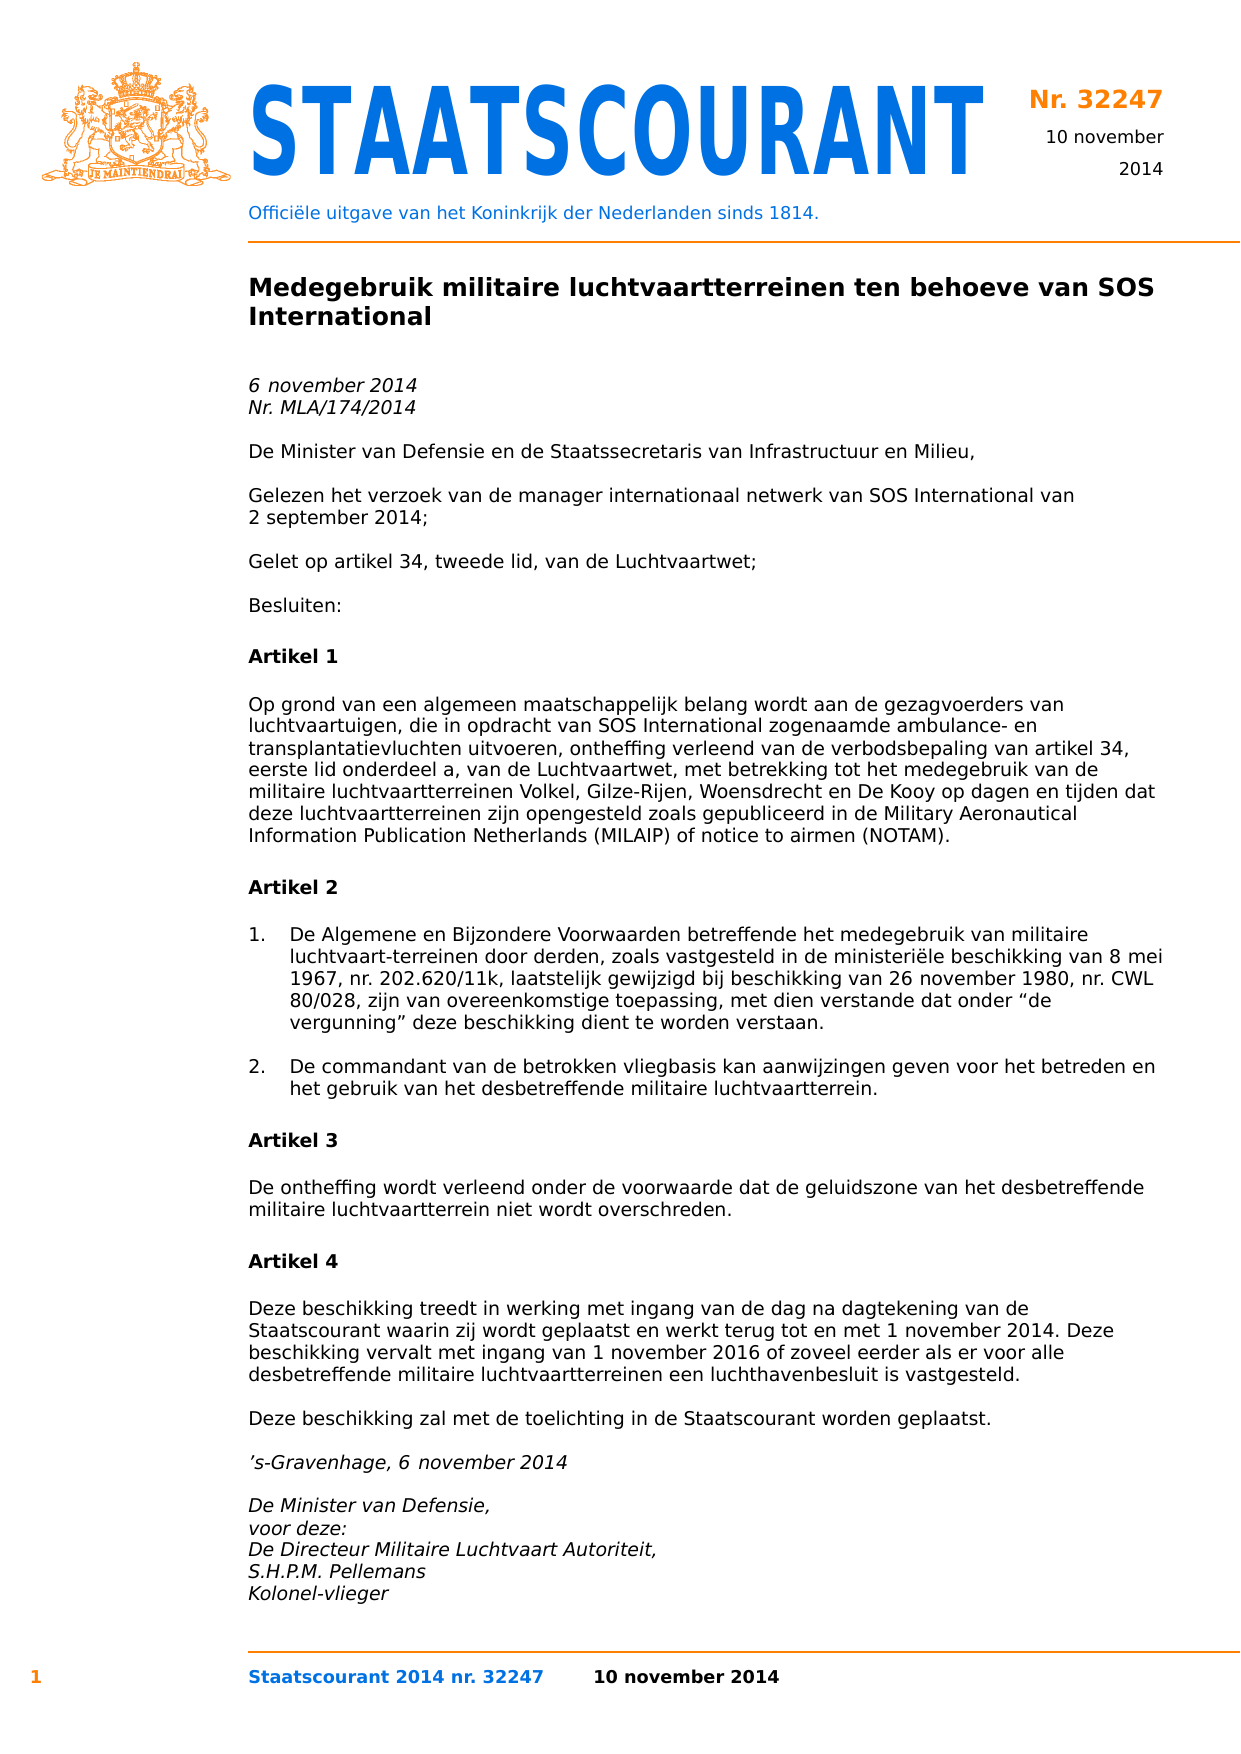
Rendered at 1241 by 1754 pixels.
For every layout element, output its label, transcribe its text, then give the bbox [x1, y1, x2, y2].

text De Minister van Defensie en de Staatssecretaris van Infrastructuur en Milieu, [248, 441, 1163, 463]
text 2. De commandant van de betrokken vliegbasis kan aanwijzingen geven voor het betreden en het gebruik van het desbetreffende militaire luchtvaartterrein. [248, 1056, 1163, 1100]
text De Minister van Defensie, voor deze: De Directeur Militaire Luchtvaart Autoriteit, S.H.P.M. Pellemans Kolonel-vlieger [248, 1495, 1163, 1605]
text Gelezen het verzoek van de manager internationaal netwerk van SOS International van 2 september 2014; [248, 485, 1163, 529]
text Besluiten: [248, 594, 1163, 616]
table_header Nr. 32247 [998, 62, 1240, 121]
picture [41, 62, 231, 186]
text Nr. MLA/174/2014 [248, 397, 1163, 419]
table_cell Officiële uitgave van het Koninkrijk der Nederlanden sinds 1814. [248, 203, 1240, 241]
text De ontheffing wordt verleend onder de voorwaarde dat de geluidszone van het desbetreffende militaire luchtvaartterrein niet wordt overschreden. [248, 1177, 1163, 1221]
text Deze beschikking treedt in werking met ingang van de dag na dagtekening van de Staatscourant waarin zij wordt geplaatst en werkt terug tot en met 1 november 2014. Deze beschikking vervalt met ingang van 1 november 2016 of zoveel eerder als er voor alle desbetreffende militaire luchtvaartterreinen een luchthavenbesluit is vastgesteld. [248, 1298, 1163, 1386]
text 6 november 2014 [248, 375, 1163, 397]
subtitle Artikel 2 [248, 877, 1163, 899]
table_cell 10 november [998, 121, 1240, 153]
text Op grond van een algemeen maatschappelijk belang wordt aan de gezagvoerders van luchtvaartuigen, die in opdracht van SOS International zogenaamde ambulance- en transplantatievluchten uitvoeren, ontheffing verleend van de verbodsbepaling van artikel 34, eerste lid onderdeel a, van de Luchtvaartwet, met betrekking tot het medegebruik van de militaire luchtvaartterreinen Volkel, Gilze-Rijen, Woensdrecht en De Kooy op dagen en tijden dat deze luchtvaartterreinen zijn opengesteld zoals gepubliceerd in de Military Aeronautical Information Publication Netherlands (MILAIP) of notice to airmen (NOTAM). [248, 693, 1163, 847]
table_header [25, 62, 248, 241]
text ’s-Gravenhage, 6 november 2014 [248, 1452, 1163, 1473]
text Gelet op artikel 34, tweede lid, van de Luchtvaartwet; [248, 551, 1163, 573]
text 1. De Algemene en Bijzondere Voorwaarden betreffende het medegebruik van militaire luchtvaart-terreinen door derden, zoals vastgesteld in de ministeriële beschikking van 8 mei 1967, nr. 202.620/11k, laatstelijk gewijzigd bij beschikking van 26 november 1980, nr. CWL 80/028, zijn van overeenkomstige toepassing, met dien verstande dat onder “de vergunning” deze beschikking dient te worden verstaan. [248, 924, 1163, 1034]
subtitle Artikel 3 [248, 1130, 1163, 1152]
table_header STAATSCOURANT [248, 62, 998, 203]
text Deze beschikking zal met de toelichting in de Staatscourant worden geplaatst. [248, 1408, 1163, 1430]
subtitle Artikel 1 [248, 646, 1163, 668]
table_cell 2014 [998, 153, 1240, 203]
subtitle Medegebruik militaire luchtvaartterreinen ten behoeve van SOS International [248, 273, 1163, 331]
subtitle Artikel 4 [248, 1251, 1163, 1273]
